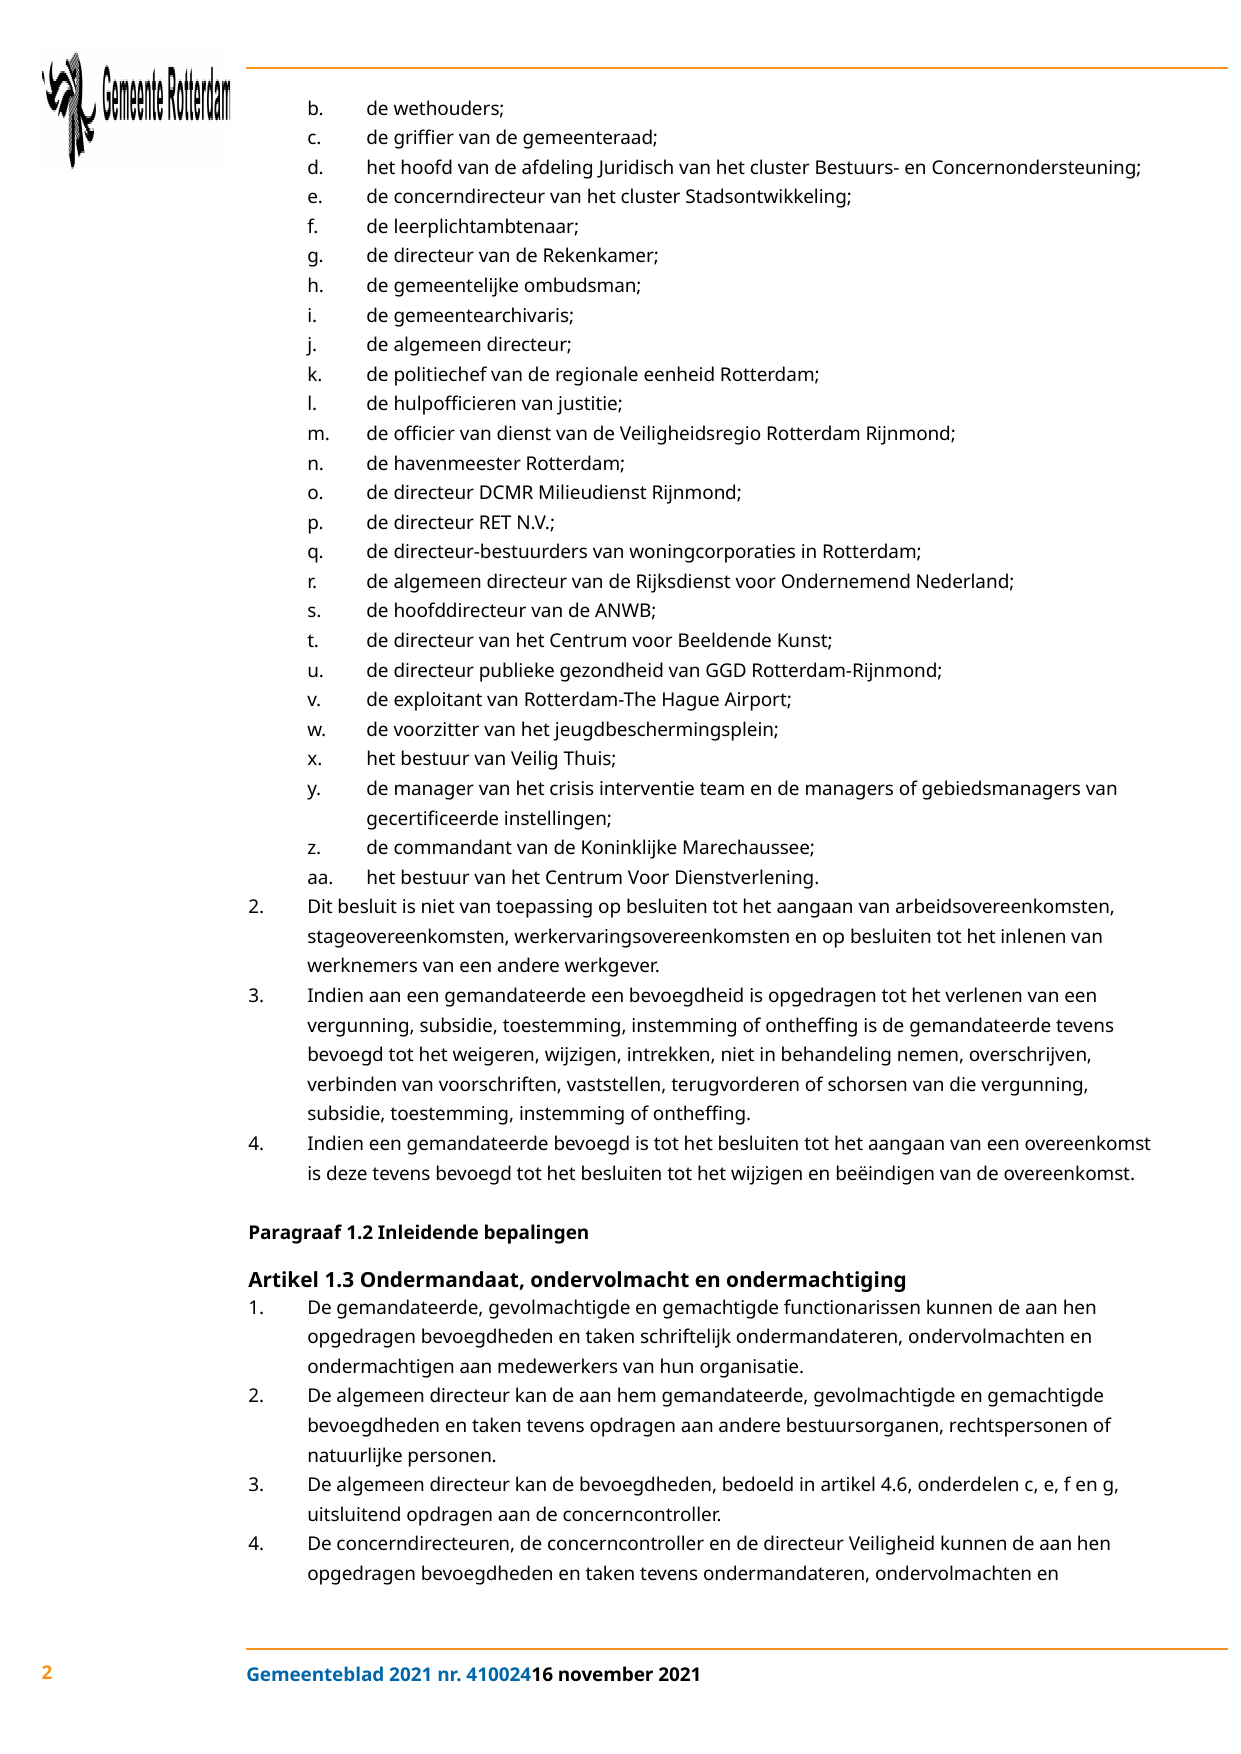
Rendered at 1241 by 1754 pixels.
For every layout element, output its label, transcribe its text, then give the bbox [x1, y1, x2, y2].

picture [41, 47, 231, 172]
list de leerplichtambtenaar; [307, 213, 1152, 239]
list De gemandateerde, gevolmachtigde en gemachtigde functionarissen kunnen de aan hen opgedragen bevoegdheden en taken schriftelijk ondermandateren, ondervolmachten en ondermachtigen aan medewerkers van hun organisatie. [248, 1294, 1152, 1379]
list Dit besluit is niet van toepassing op besluiten tot het aangaan van arbeidsovereenkomsten, stageovereenkomsten, werkervaringsovereenkomsten en op besluiten tot het inlenen van werknemers van een andere werkgever. [248, 893, 1152, 978]
list de officier van dienst van de Veiligheidsregio Rotterdam Rijnmond; [307, 420, 1152, 446]
list het bestuur van het Centrum Voor Dienstverlening. [307, 864, 1152, 890]
list de directeur van het Centrum voor Beeldende Kunst; [307, 627, 1152, 653]
list de hulpofficieren van justitie; [307, 391, 1152, 416]
list de directeur van de Rekenkamer; [307, 243, 1152, 268]
list Indien aan een gemandateerde een bevoegdheid is opgedragen tot het verlenen van een vergunning, subsidie, toestemming, instemming of ontheffing is de gemandateerde tevens bevoegd tot het weigeren, wijzigen, intrekken, niet in behandeling nemen, overschrijven, verbinden van voorschriften, vaststellen, terugvorderen of schorsen van die vergunning, subsidie, toestemming, instemming of ontheffing. [248, 982, 1152, 1126]
list de havenmeester Rotterdam; [307, 450, 1152, 476]
list de politiechef van de regionale eenheid Rotterdam; [307, 361, 1152, 387]
list de manager van het crisis interventie team en de managers of gebiedsmanagers van gecertificeerde instellingen; [307, 775, 1152, 831]
list de directeur RET N.V.; [307, 509, 1152, 535]
list de gemeentearchivaris; [307, 302, 1152, 328]
list de hoofddirecteur van de ANWB; [307, 598, 1152, 623]
list de commandant van de Koninklijke Marechaussee; [307, 834, 1152, 860]
list de concerndirecteur van het cluster Stadsontwikkeling; [307, 183, 1152, 209]
text Artikel 1.3 Ondermandaat, ondervolmacht en ondermachtiging [248, 1266, 1152, 1294]
list het hoofd van de afdeling Juridisch van het cluster Bestuurs- en Concernondersteuning; [307, 154, 1152, 180]
list de wethouders; [307, 95, 1152, 121]
list de griffier van de gemeenteraad; [307, 124, 1152, 150]
list het bestuur van Veilig Thuis; [307, 746, 1152, 771]
list Indien een gemandateerde bevoegd is tot het besluiten tot het aangaan van een overeenkomst is deze tevens bevoegd tot het besluiten tot het wijzigen en beëindigen van de overeenkomst. [248, 1130, 1152, 1186]
list de gemeentelijke ombudsman; [307, 272, 1152, 298]
list de exploitant van Rotterdam-The Hague Airport; [307, 686, 1152, 712]
list De algemeen directeur kan de bevoegdheden, bedoeld in artikel 4.6, onderdelen c, e, f en g, uitsluitend opdragen aan de concerncontroller. [248, 1471, 1152, 1527]
list de algemeen directeur van de Rijksdienst voor Ondernemend Nederland; [307, 568, 1152, 594]
list de algemeen directeur; [307, 331, 1152, 357]
text Paragraaf 1.2 Inleidende bepalingen [248, 1219, 1152, 1245]
list de directeur-bestuurders van woningcorporaties in Rotterdam; [307, 538, 1152, 564]
list de directeur publieke gezondheid van GGD Rotterdam-Rijnmond; [307, 657, 1152, 683]
list De algemeen directeur kan de aan hem gemandateerde, gevolmachtigde en gemachtigde bevoegdheden en taken tevens opdragen aan andere bestuursorganen, rechtspersonen of natuurlijke personen. [248, 1383, 1152, 1468]
list de directeur DCMR Milieudienst Rijnmond; [307, 479, 1152, 505]
list de voorzitter van het jeugdbeschermingsplein; [307, 716, 1152, 742]
list De concerndirecteuren, de concerncontroller en de directeur Veiligheid kunnen de aan hen opgedragen bevoegdheden en taken tevens ondermandateren, ondervolmachten en [248, 1531, 1152, 1586]
